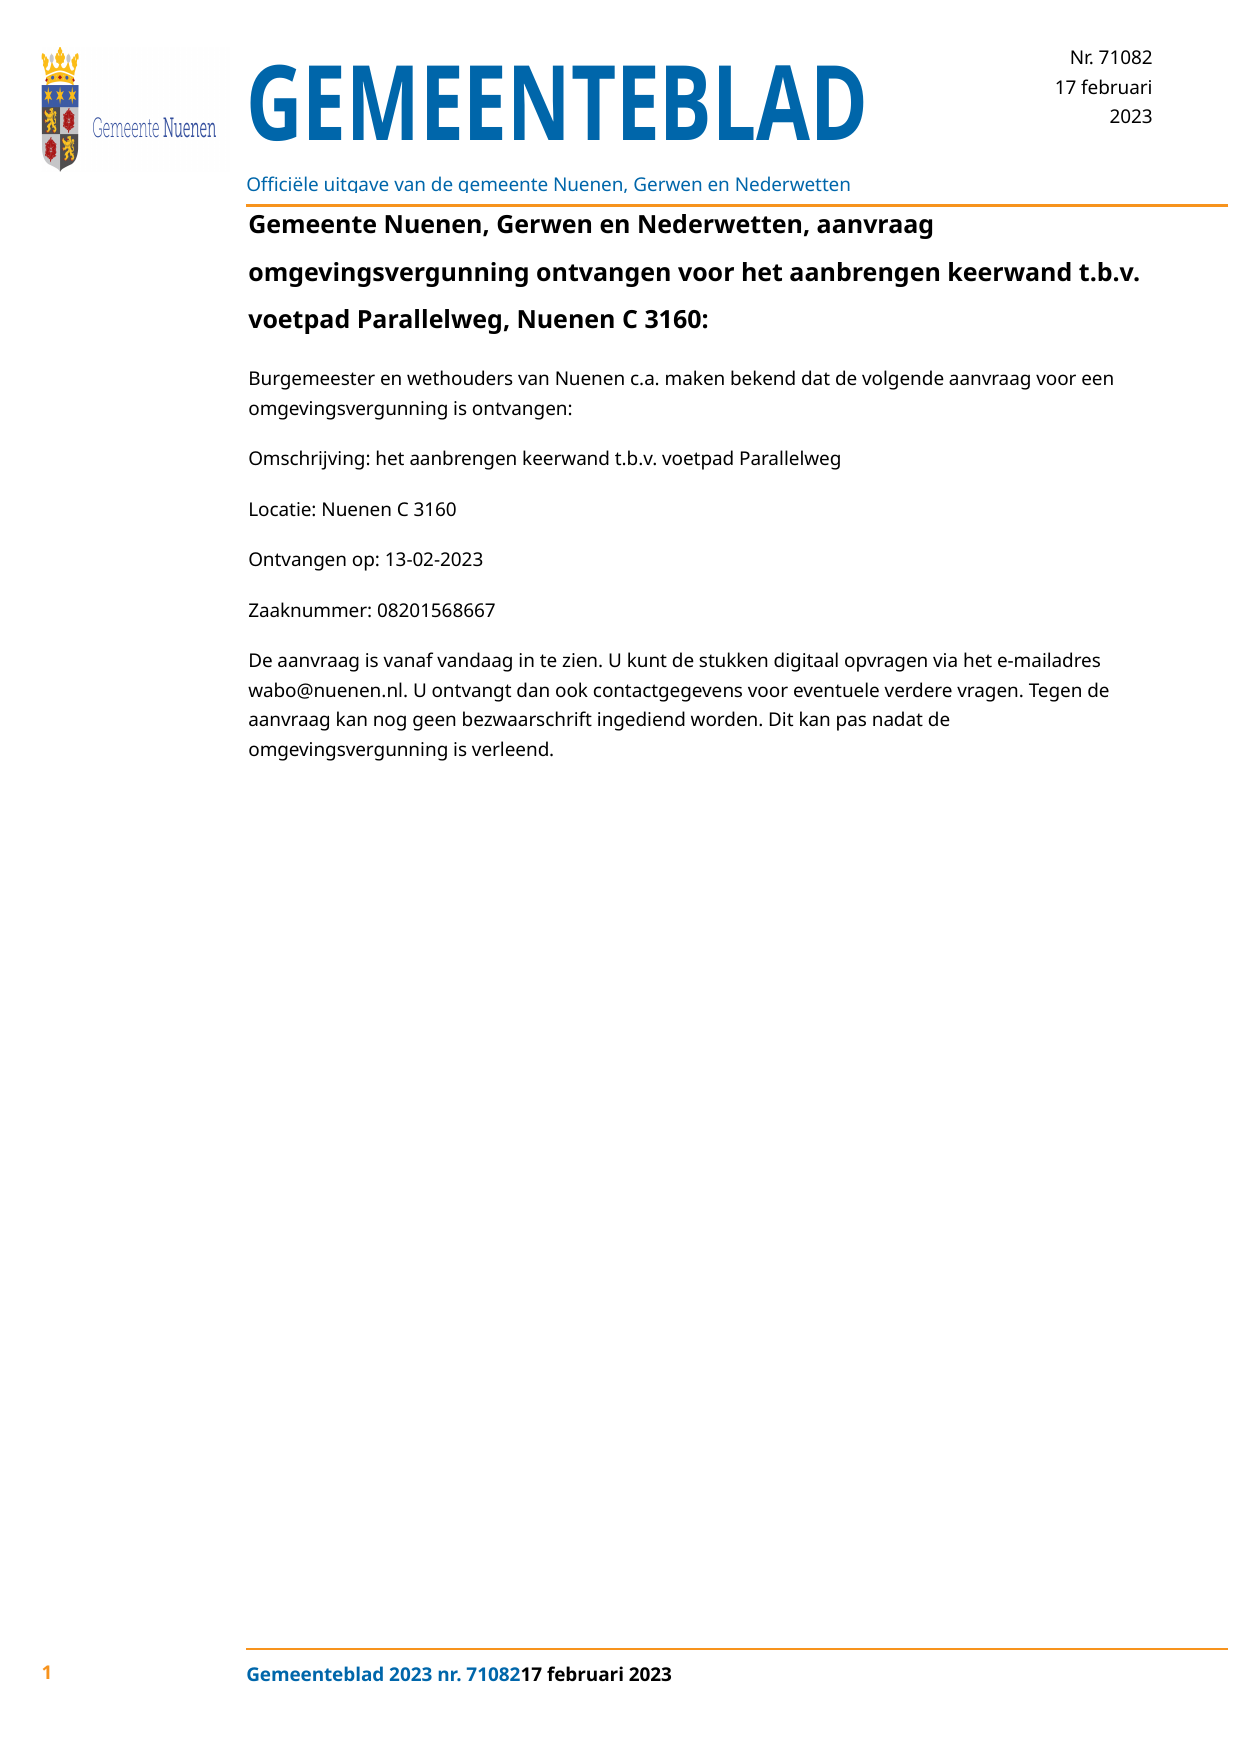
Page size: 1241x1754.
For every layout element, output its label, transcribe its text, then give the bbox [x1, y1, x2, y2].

text Locatie: Nuenen C 3160 [248, 496, 1152, 522]
text Omschrijving: het aanbrengen keerwand t.b.v. voetpad Parallelweg [248, 446, 1152, 471]
text De aanvraag is vanaf vandaag in te zien. U kunt de stukken digitaal opvragen via het e-mailadres wabo@nuenen.nl. U ontvangt dan ook contactgegevens voor eventuele verdere vragen. Tegen de aanvraag kan nog geen bezwaarschrift ingediend worden. Dit kan pas nadat de omgevingsvergunning is verleend. [248, 647, 1152, 762]
text Ontvangen op: 13-02-2023 [248, 546, 1152, 572]
text Gemeente Nuenen, Gerwen en Nederwetten, aanvraag omgevingsvergunning ontvangen voor het aanbrengen keerwand t.b.v. voetpad Parallelweg, Nuenen C 3160: [248, 207, 1152, 336]
text Burgemeester en wethouders van Nuenen c.a. maken bekend dat de volgende aanvraag voor een omgevingsvergunning is ontvangen: [248, 366, 1152, 421]
picture [41, 47, 231, 172]
text Zaaknummer: 08201568667 [248, 597, 1152, 622]
